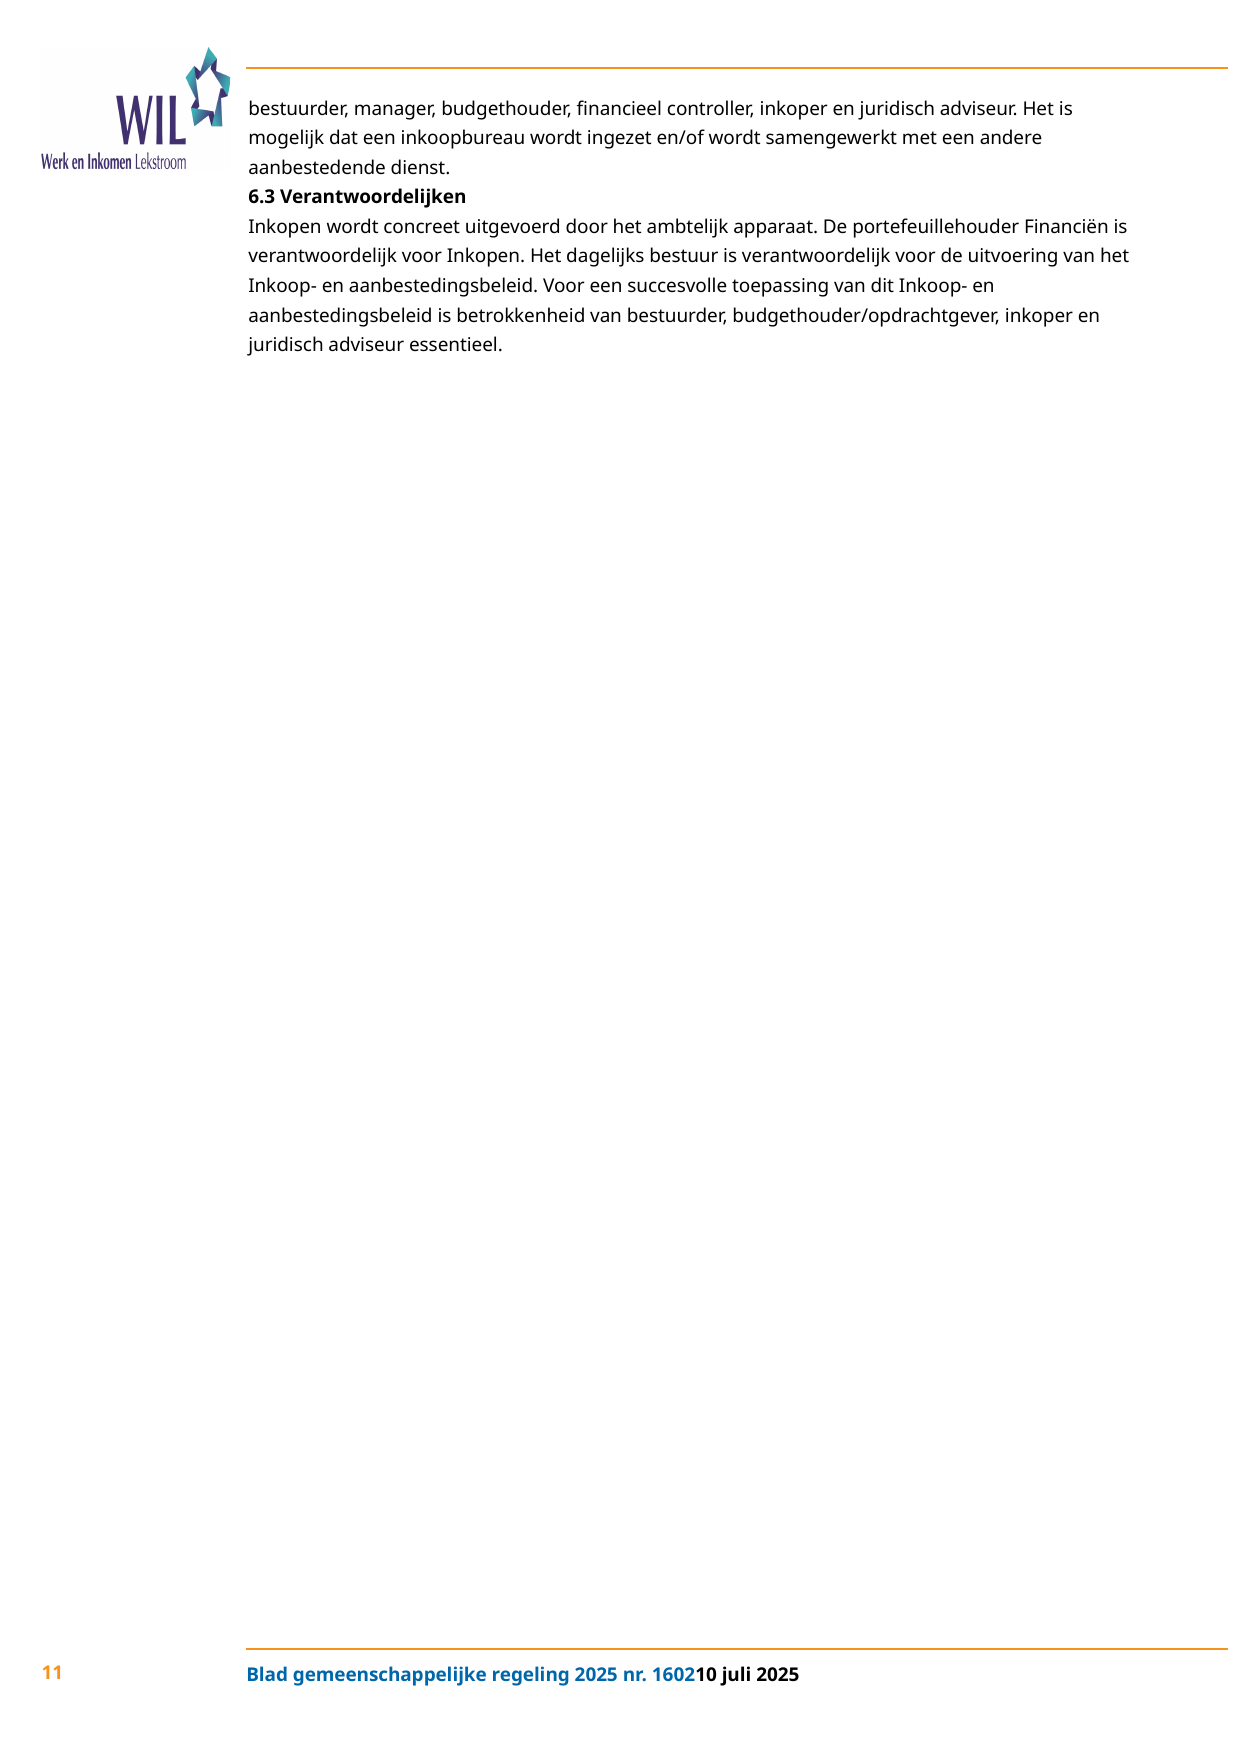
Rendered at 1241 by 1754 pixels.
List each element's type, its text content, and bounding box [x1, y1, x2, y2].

text bestuurder, manager, budgethouder, financieel controller, inkoper en juridisch adviseur. Het is mogelijk dat een inkoopbureau wordt ingezet en/of wordt samengewerkt met een andere aanbestedende dienst. [248, 95, 1152, 180]
picture [41, 47, 231, 172]
text Inkopen wordt concreet uitgevoerd door het ambtelijk apparaat. De portefeuillehouder Financiën is verantwoordelijk voor Inkopen. Het dagelijks bestuur is verantwoordelijk voor de uitvoering van het Inkoop- en aanbestedingsbeleid. Voor een succesvolle toepassing van dit Inkoop- en aanbestedingsbeleid is betrokkenheid van bestuurder, budgethouder/opdrachtgever, inkoper en juridisch adviseur essentieel. [248, 213, 1152, 357]
text 6.3 Verantwoordelijken [248, 183, 1152, 209]
